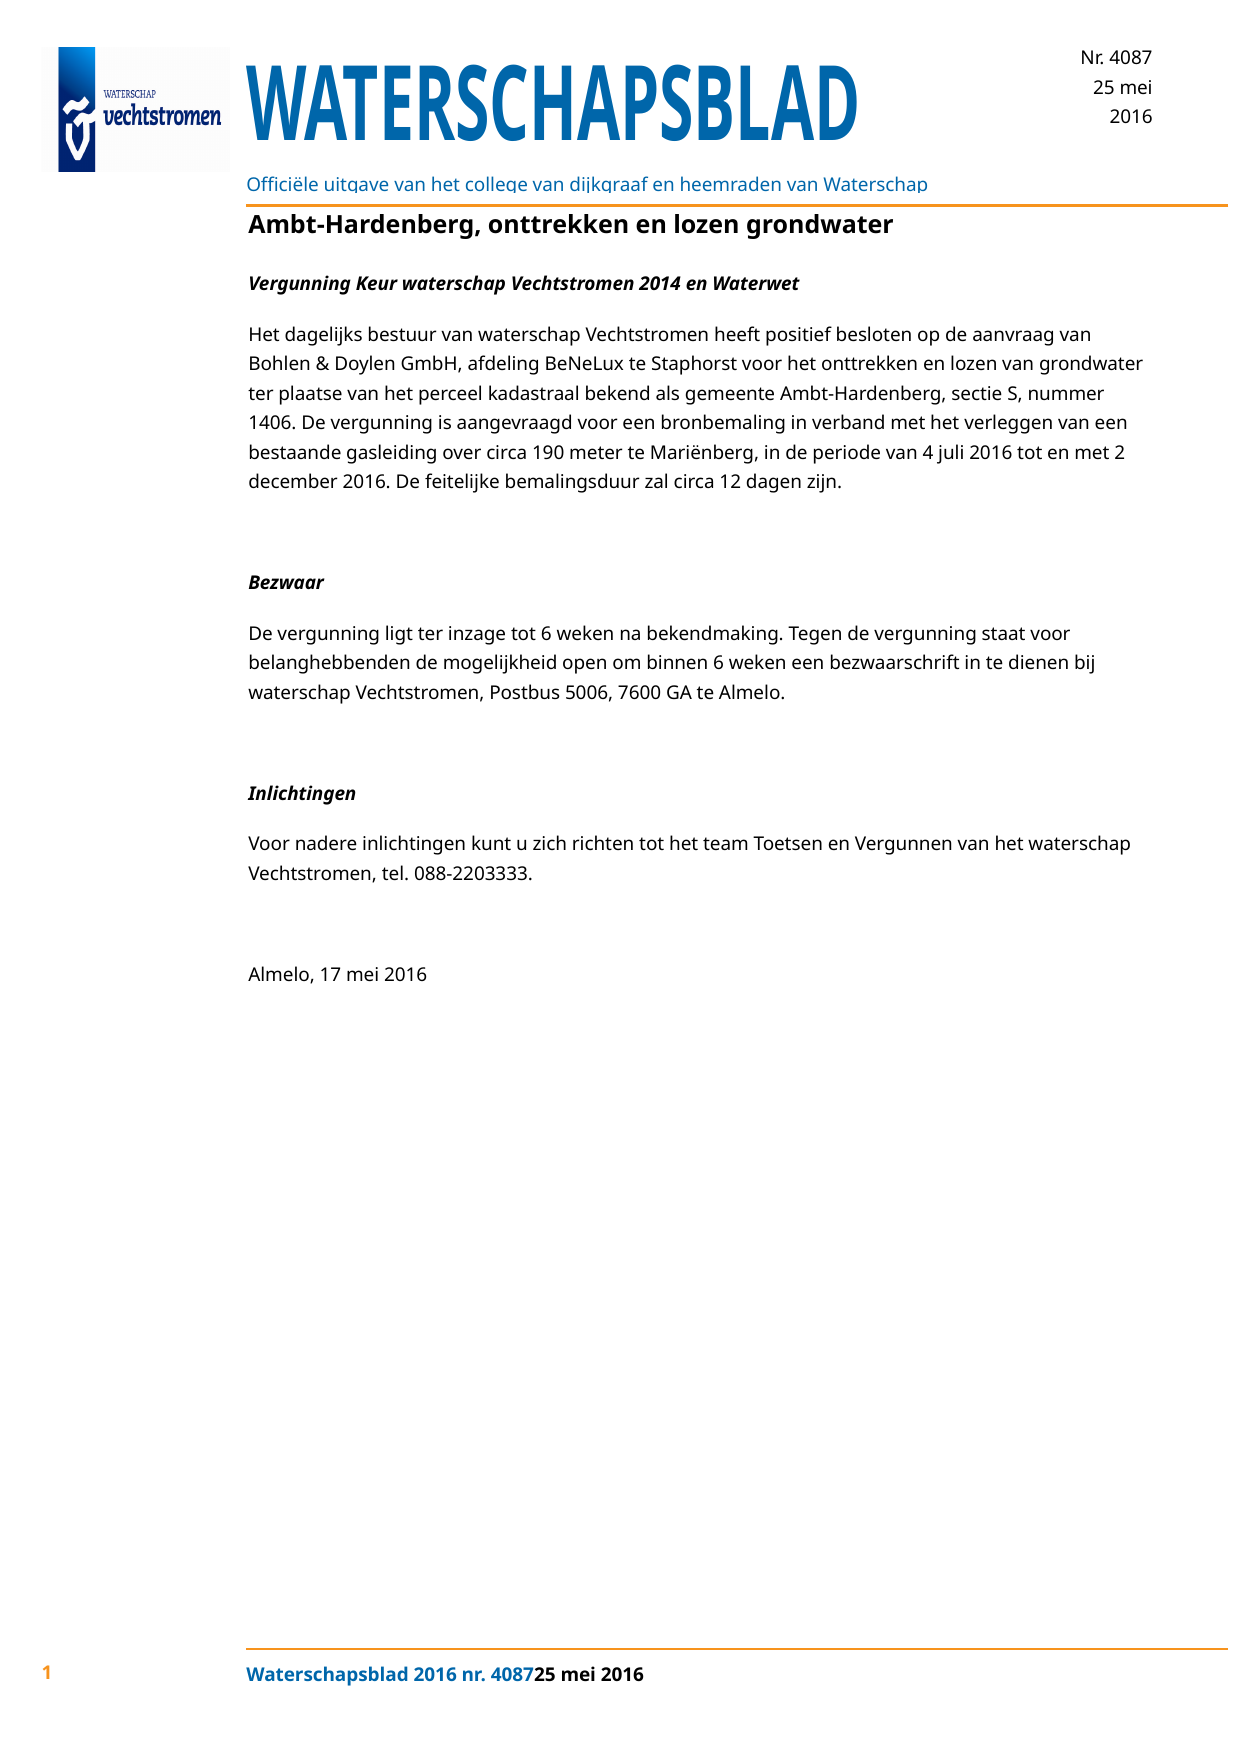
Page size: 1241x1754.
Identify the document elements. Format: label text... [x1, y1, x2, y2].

picture [41, 47, 231, 172]
text Voor nadere inlichtingen kunt u zich richten tot het team Toetsen en Vergunnen van het waterschap Vechtstromen, tel. 088-2203333. [248, 830, 1152, 886]
text Inlichtingen [248, 780, 1152, 806]
text Almelo, 17 mei 2016 [248, 961, 1152, 986]
text Vergunning Keur waterschap Vechtstromen 2014 en Waterwet [248, 270, 1152, 296]
text Het dagelijks bestuur van waterschap Vechtstromen heeft positief besloten op de aanvraag van Bohlen & Doylen GmbH, afdeling BeNeLux te Staphorst voor het onttrekken en lozen van grondwater ter plaatse van het perceel kadastraal bekend als gemeente Ambt-Hardenberg, sectie S, nummer 1406. De vergunning is aangevraagd voor een bronbemaling in verband met het verleggen van een bestaande gasleiding over circa 190 meter te Mariënberg, in de periode van 4 juli 2016 tot en met 2 december 2016. De feitelijke bemalingsduur zal circa 12 dagen zijn. [248, 321, 1152, 494]
text Bezwaar [248, 569, 1152, 595]
text De vergunning ligt ter inzage tot 6 weken na bekendmaking. Tegen de vergunning staat voor belanghebbenden de mogelijkheid open om binnen 6 weken een bezwaarschrift in te dienen bij waterschap Vechtstromen, Postbus 5006, 7600 GA te Almelo. [248, 620, 1152, 705]
text Ambt-Hardenberg, onttrekken en lozen grondwater [248, 207, 1152, 241]
